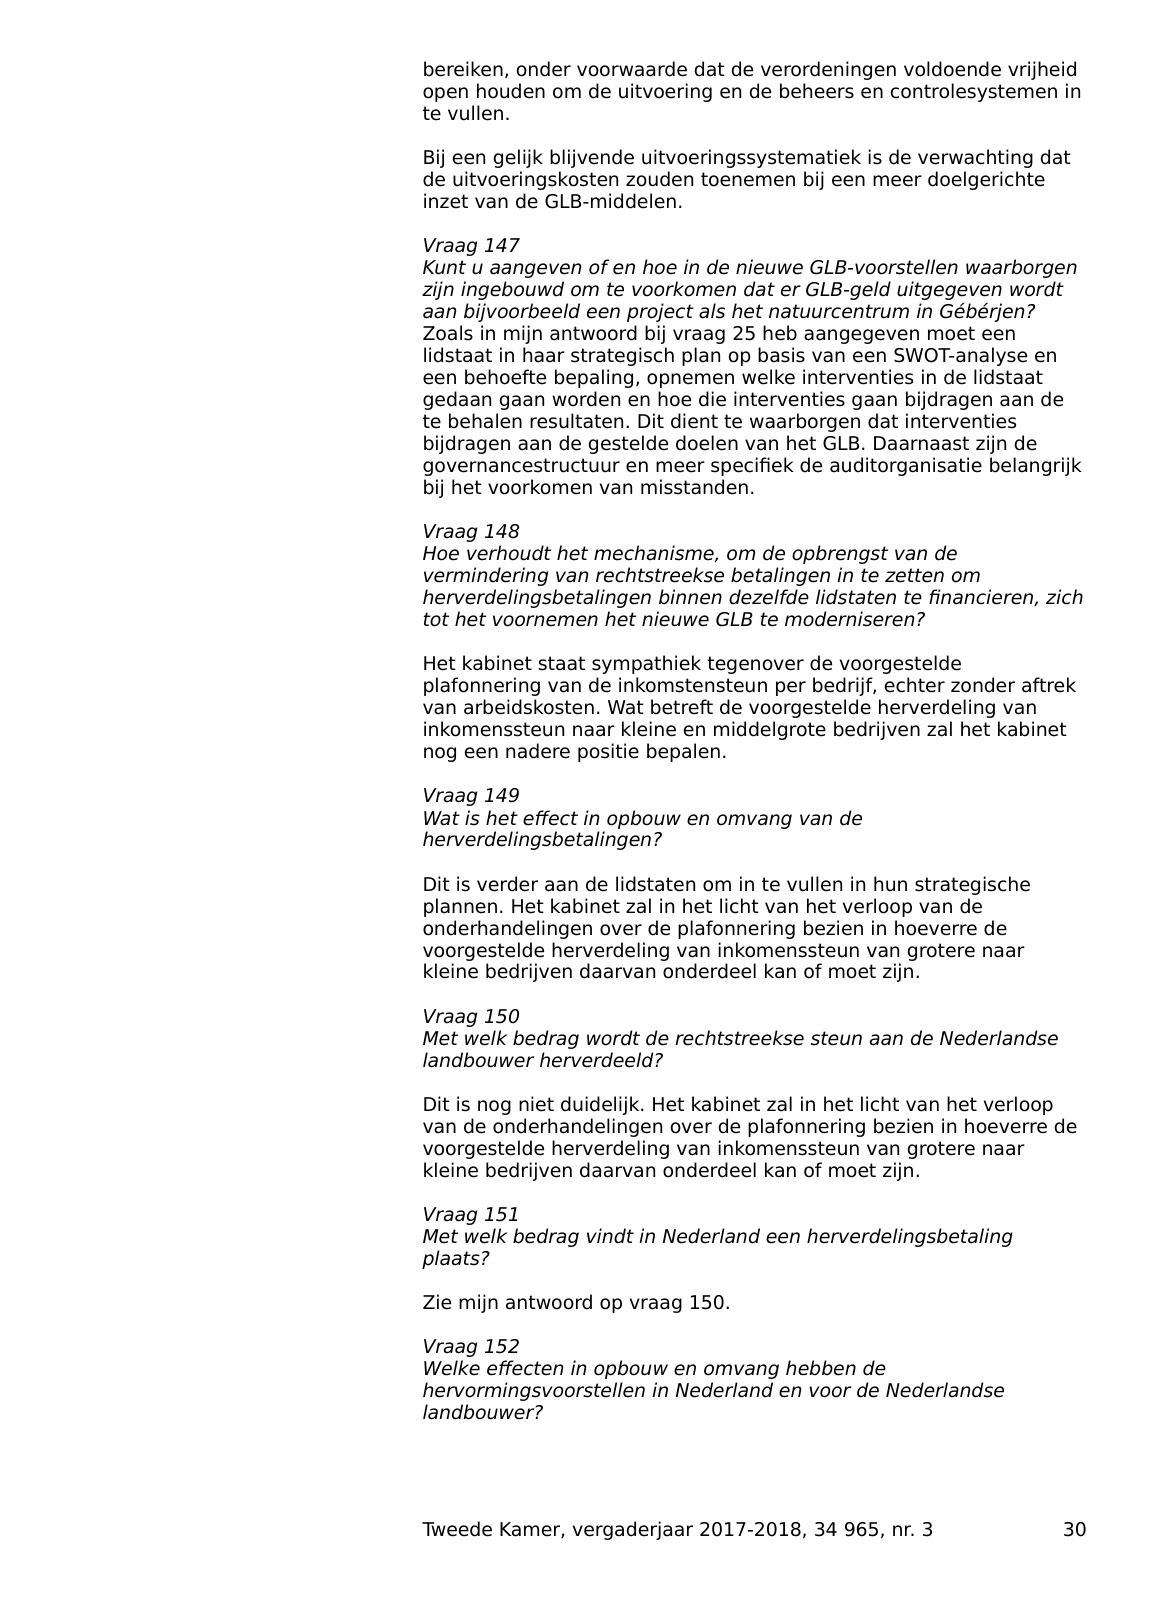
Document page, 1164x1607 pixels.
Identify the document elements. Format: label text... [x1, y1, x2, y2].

text Vraag 148 [422, 521, 1087, 543]
text Met welk bedrag wordt de rechtstreekse steun aan de Nederlandse landbouwer herverdeeld? [422, 1028, 1087, 1072]
text Vraag 152 [422, 1336, 1087, 1358]
text Het kabinet staat sympathiek tegenover de voorgestelde plafonnering van de inkomstensteun per bedrijf, echter zonder aftrek van arbeidskosten. Wat betreft de voorgestelde herverdeling van inkomenssteun naar kleine en middelgrote bedrijven zal het kabinet nog een nadere positie bepalen. [422, 653, 1087, 763]
text Bij een gelijk blijvende uitvoeringssystematiek is de verwachting dat de uitvoeringskosten zouden toenemen bij een meer doelgerichte inzet van de GLB-middelen. [422, 147, 1087, 213]
text Zoals in mijn antwoord bij vraag 25 heb aangegeven moet een lidstaat in haar strategisch plan op basis van een SWOT-analyse en een behoefte bepaling, opnemen welke interventies in de lidstaat gedaan gaan worden en hoe die interventies gaan bijdragen aan de te behalen resultaten. Dit dient te waarborgen dat interventies bijdragen aan de gestelde doelen van het GLB. Daarnaast zijn de governancestructuur en meer specifiek de auditorganisatie belangrijk bij het voorkomen van misstanden. [422, 323, 1087, 499]
text Vraag 147 [422, 235, 1087, 257]
text Hoe verhoudt het mechanisme, om de opbrengst van de vermindering van rechtstreekse betalingen in te zetten om herverdelingsbetalingen binnen dezelfde lidstaten te financieren, zich tot het voornemen het nieuwe GLB te moderniseren? [422, 543, 1087, 631]
text Zie mijn antwoord op vraag 150. [422, 1292, 1087, 1314]
text Vraag 150 [422, 1006, 1087, 1028]
text bereiken, onder voorwaarde dat de verordeningen voldoende vrijheid open houden om de uitvoering en de beheers en controlesystemen in te vullen. [422, 59, 1087, 125]
text Met welk bedrag vindt in Nederland een herverdelingsbetaling plaats? [422, 1226, 1087, 1270]
text Vraag 149 [422, 785, 1087, 807]
text Kunt u aangeven of en hoe in de nieuwe GLB-voorstellen waarborgen zijn ingebouwd om te voorkomen dat er GLB-geld uitgegeven wordt aan bijvoorbeeld een project als het natuurcentrum in Gébérjen? [422, 257, 1087, 323]
text Vraag 151 [422, 1204, 1087, 1226]
text Dit is verder aan de lidstaten om in te vullen in hun strategische plannen. Het kabinet zal in het licht van het verloop van de onderhandelingen over de plafonnering bezien in hoeverre de voorgestelde herverdeling van inkomenssteun van grotere naar kleine bedrijven daarvan onderdeel kan of moet zijn. [422, 873, 1087, 983]
text Welke effecten in opbouw en omvang hebben de hervormingsvoorstellen in Nederland en voor de Nederlandse landbouwer? [422, 1358, 1087, 1424]
text Dit is nog niet duidelijk. Het kabinet zal in het licht van het verloop van de onderhandelingen over de plafonnering bezien in hoeverre de voorgestelde herverdeling van inkomenssteun van grotere naar kleine bedrijven daarvan onderdeel kan of moet zijn. [422, 1094, 1087, 1182]
text Wat is het effect in opbouw en omvang van de herverdelingsbetalingen? [422, 807, 1087, 851]
